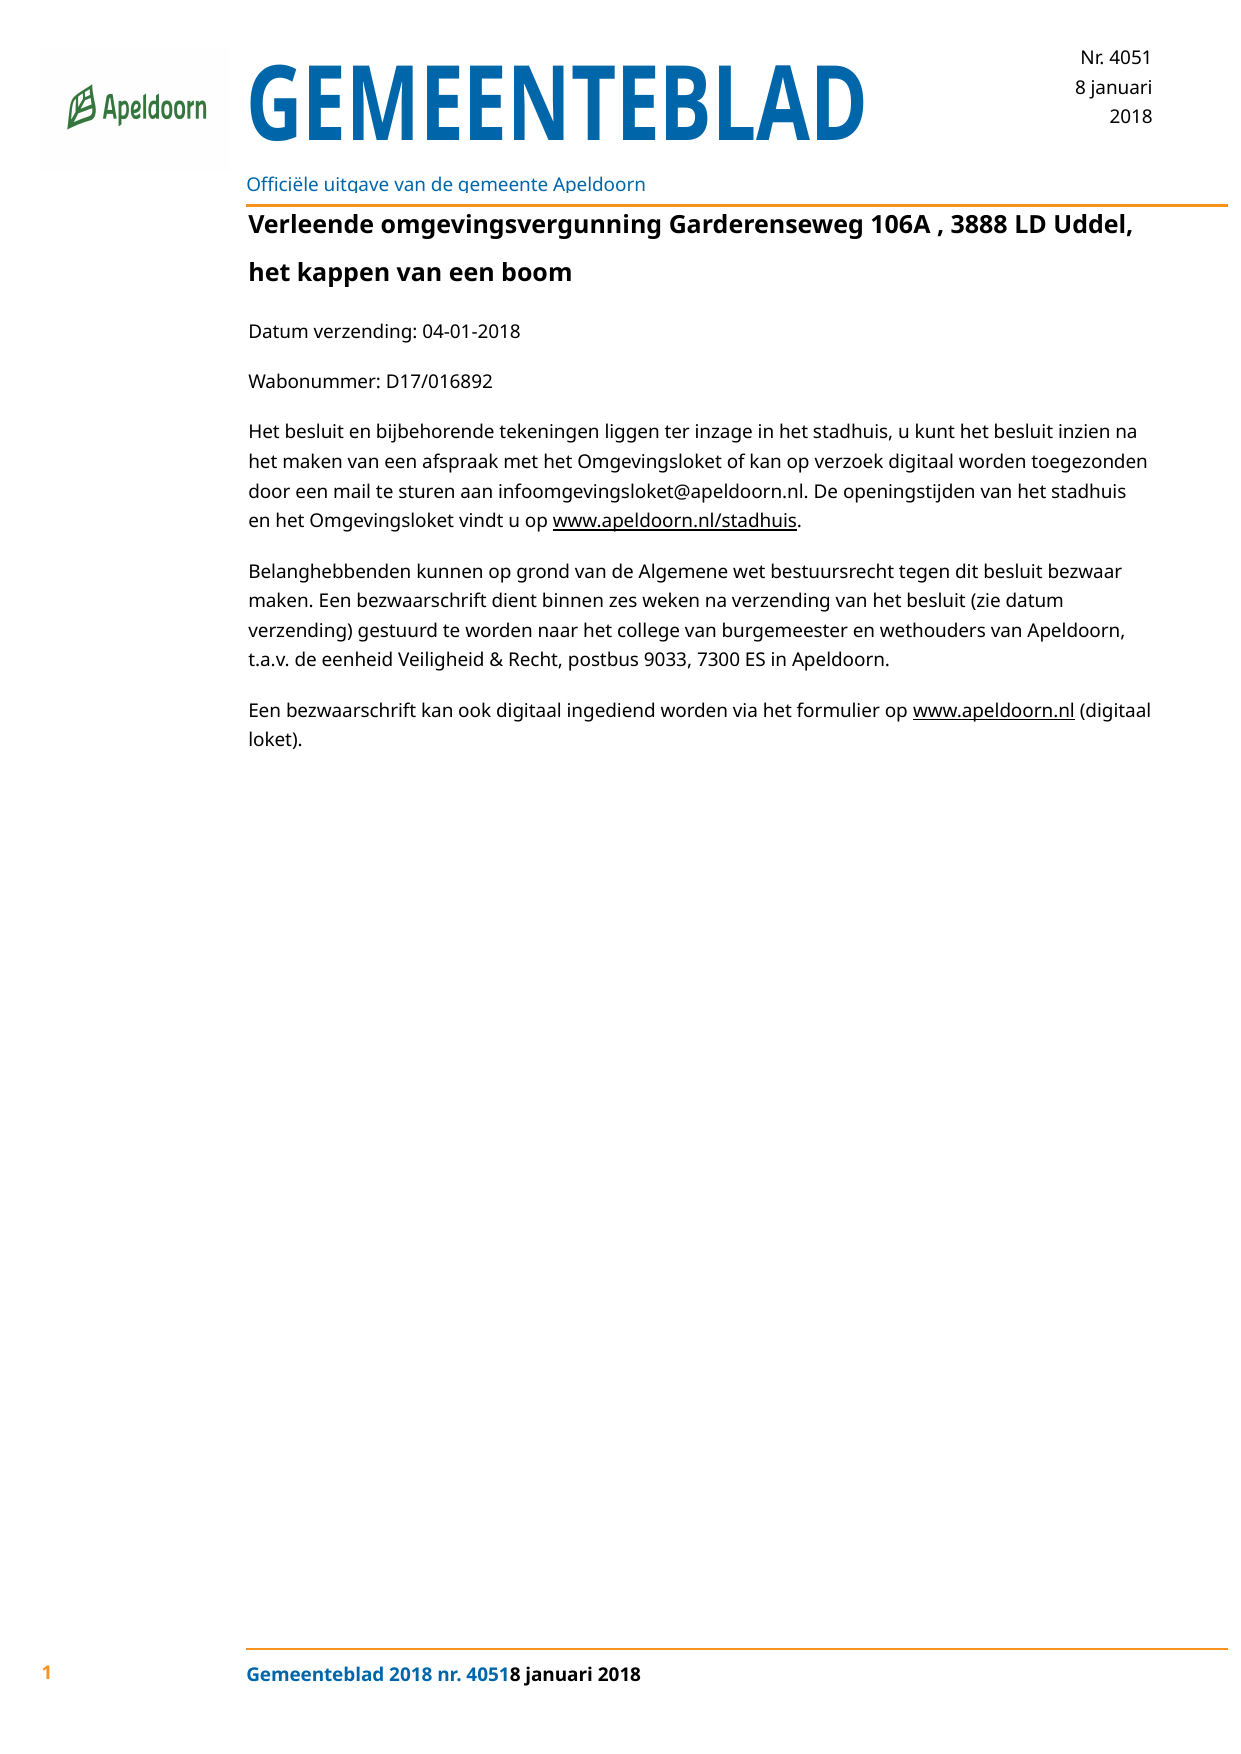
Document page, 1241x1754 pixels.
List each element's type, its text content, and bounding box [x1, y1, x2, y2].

picture [41, 47, 231, 172]
text Belanghebbenden kunnen op grond van de Algemene wet bestuursrecht tegen dit besluit bezwaar maken. Een bezwaarschrift dient binnen zes weken na verzending van het besluit (zie datum verzending) gestuurd te worden naar het college van burgemeester en wethouders van Apeldoorn, t.a.v. de eenheid Veiligheid & Recht, postbus 9033, 7300 ES in Apeldoorn. [248, 558, 1152, 672]
text Datum verzending: 04-01-2018 [248, 318, 1152, 344]
text Wabonummer: D17/016892 [248, 368, 1152, 394]
text Een bezwaarschrift kan ook digitaal ingediend worden via het formulier op www.apeldoorn.nl (digitaal loket). [248, 697, 1152, 752]
text Het besluit en bijbehorende tekeningen liggen ter inzage in het stadhuis, u kunt het besluit inzien na het maken van een afspraak met het Omgevingsloket of kan op verzoek digitaal worden toegezonden door een mail te sturen aan infoomgevingsloket@apeldoorn.nl. De openingstijden van het stadhuis en het Omgevingsloket vindt u op www.apeldoorn.nl/stadhuis. [248, 419, 1152, 533]
text Verleende omgevingsvergunning Garderenseweg 106A , 3888 LD Uddel, het kappen van een boom [248, 207, 1152, 288]
